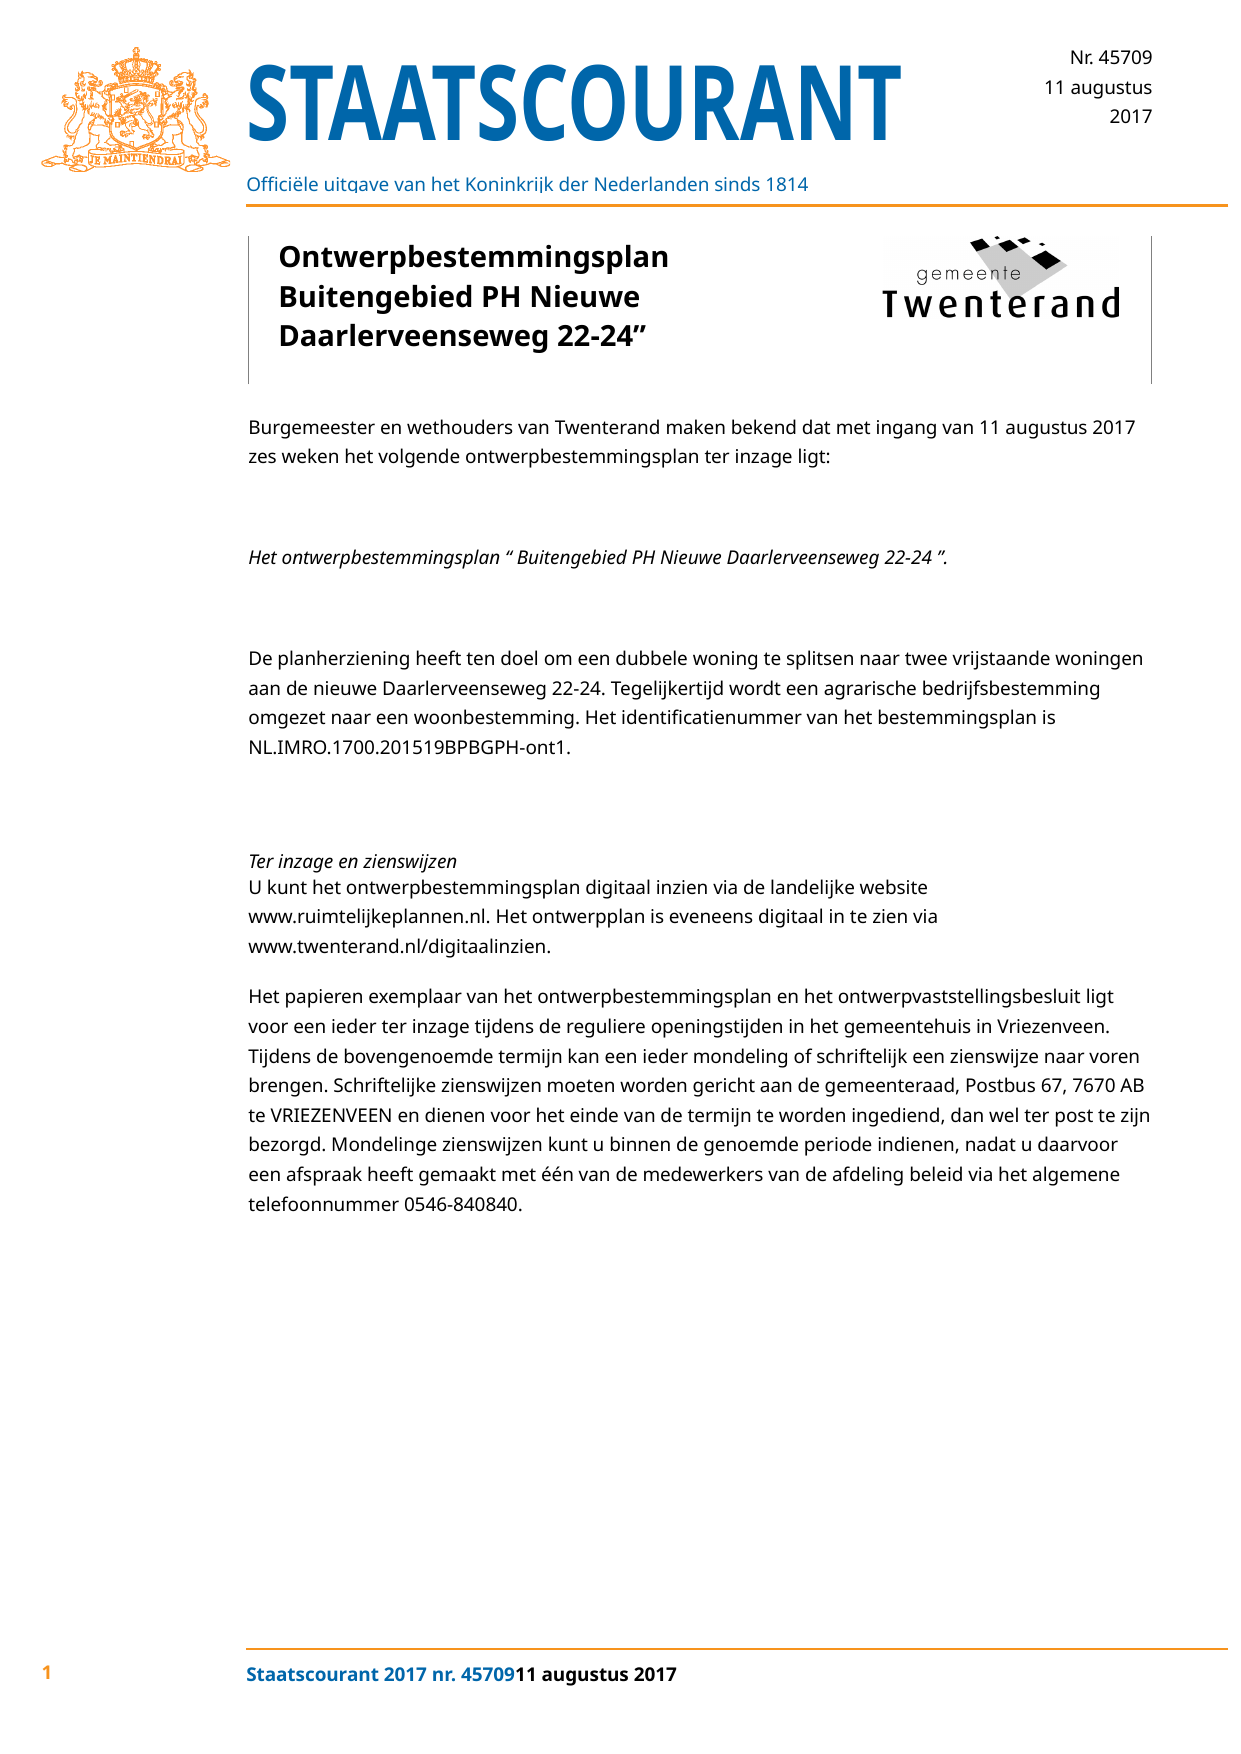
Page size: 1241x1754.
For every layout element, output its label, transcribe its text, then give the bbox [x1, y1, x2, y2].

table_header [850, 236, 1151, 384]
text Ter inzage en zienswijzen [248, 848, 1152, 874]
text De planherziening heeft ten doel om een dubbele woning te splitsen naar twee vrijstaande woningen aan de nieuwe Daarlerveenseweg 22-24. Tegelijkertijd wordt een agrarische bedrijfsbestemming omgezet naar een woonbestemming. Het identificatienummer van het bestemmingsplan is NL.IMRO.1700.201519BPBGPH-ont1. [248, 645, 1152, 760]
text Het ontwerpbestemmingsplan “ Buitengebied PH Nieuwe Daarlerveenseweg 22-24 ”. [248, 544, 1152, 570]
picture [41, 47, 231, 172]
picture [882, 236, 1119, 319]
table_header Ontwerpbestemmingsplan Buitengebied PH Nieuwe Daarlerveenseweg 22-24” [249, 236, 850, 384]
text Burgemeester en wethouders van Twenterand maken bekend dat met ingang van 11 augustus 2017 zes weken het volgende ontwerpbestemmingsplan ter inzage ligt: [248, 414, 1152, 469]
text Het papieren exemplaar van het ontwerpbestemmingsplan en het ontwerpvaststellingsbesluit ligt voor een ieder ter inzage tijdens de reguliere openingstijden in het gemeentehuis in Vriezenveen. Tijdens de bovengenoemde termijn kan een ieder mondeling of schriftelijk een zienswijze naar voren brengen. Schriftelijke zienswijzen moeten worden gericht aan de gemeenteraad, Postbus 67, 7670 AB te VRIEZENVEEN en dienen voor het einde van de termijn te worden ingediend, dan wel ter post te zijn bezorgd. Mondelinge zienswijzen kunt u binnen de genoemde periode indienen, nadat u daarvoor een afspraak heeft gemaakt met één van de medewerkers van de afdeling beleid via het algemene telefoonnummer 0546-840840. [248, 984, 1152, 1216]
text U kunt het ontwerpbestemmingsplan digitaal inzien via de landelijke website www.ruimtelijkeplannen.nl. Het ontwerpplan is eveneens digitaal in te zien via www.twenterand.nl/digitaalinzien. [248, 874, 1152, 959]
